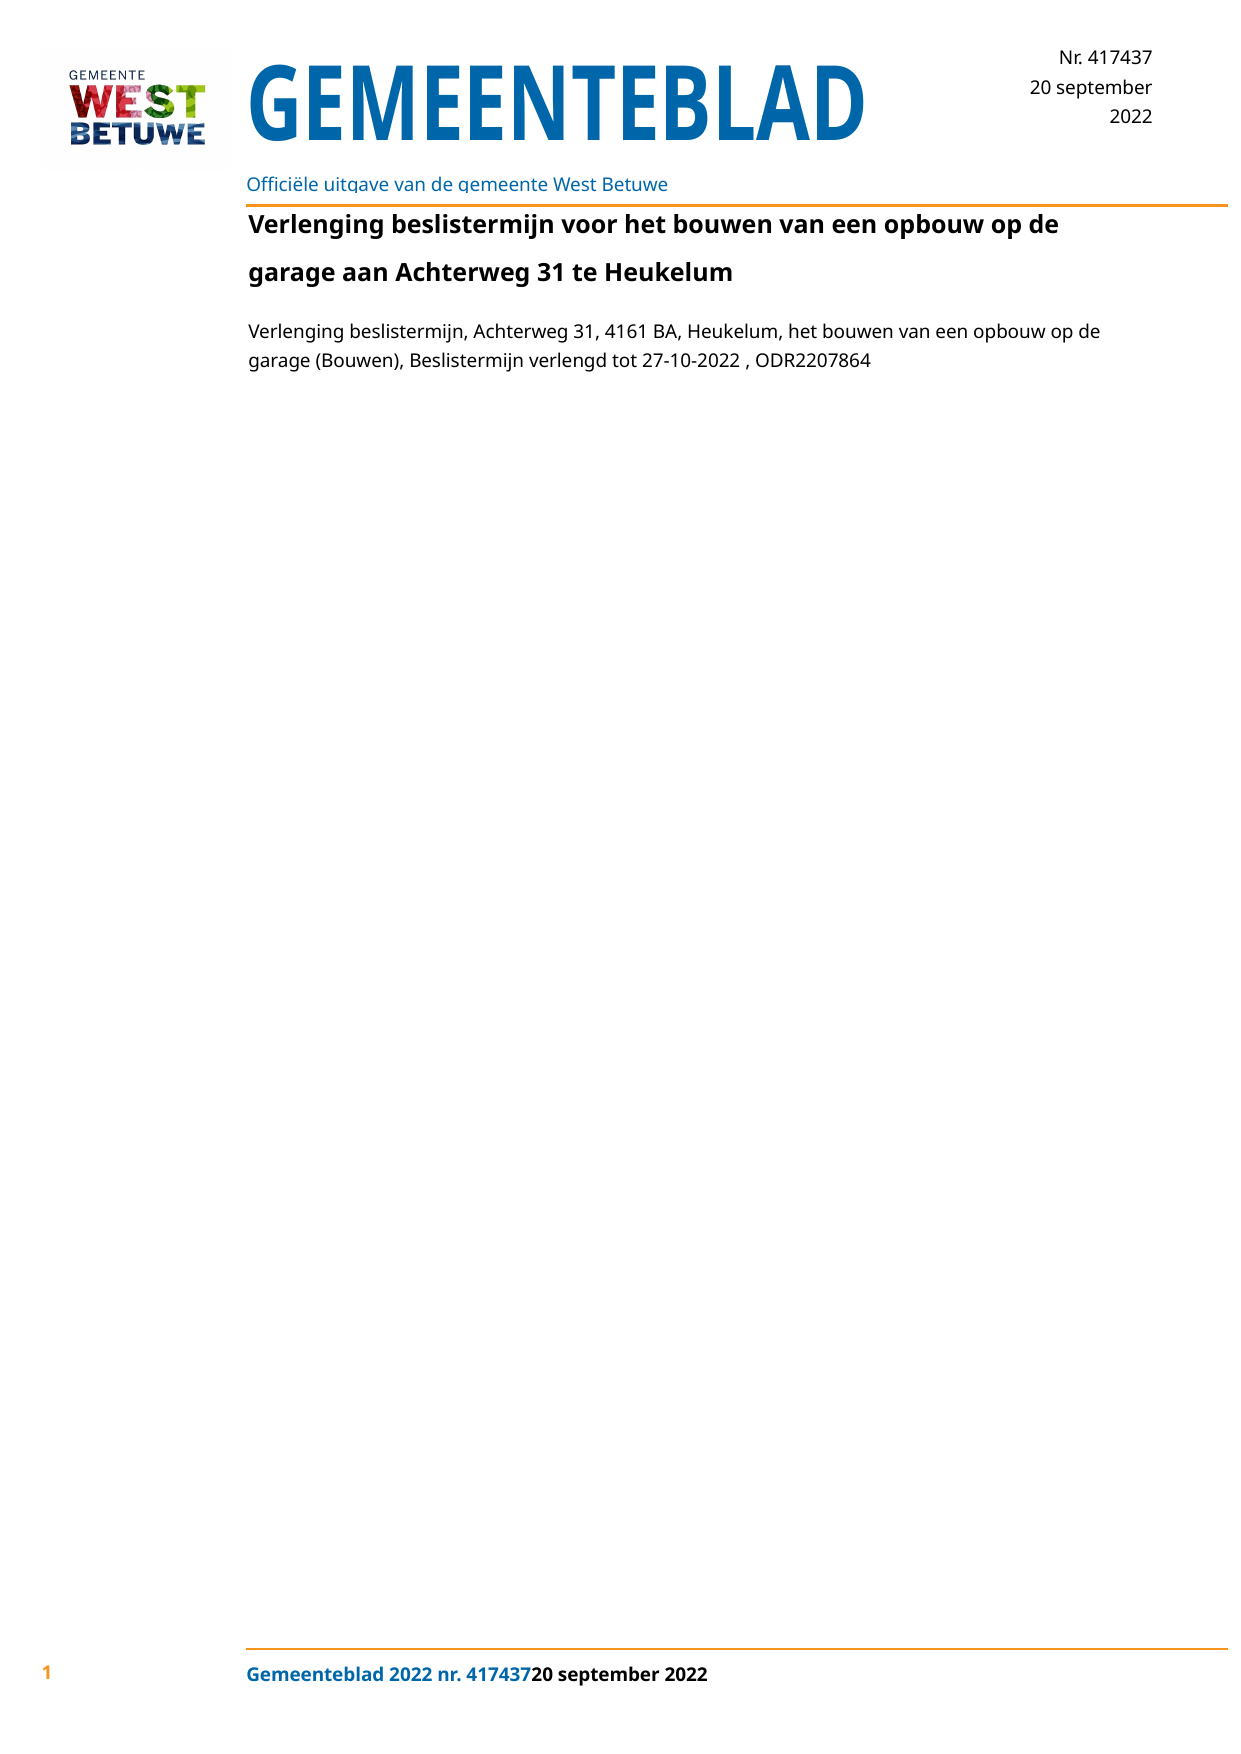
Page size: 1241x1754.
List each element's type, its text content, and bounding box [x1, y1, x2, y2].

picture [41, 47, 231, 172]
text Verlenging beslistermijn voor het bouwen van een opbouw op de garage aan Achterweg 31 te Heukelum [248, 207, 1152, 288]
text Verlenging beslistermijn, Achterweg 31, 4161 BA, Heukelum, het bouwen van een opbouw op de garage (Bouwen), Beslistermijn verlengd tot 27-10-2022 , ODR2207864 [248, 318, 1152, 373]
